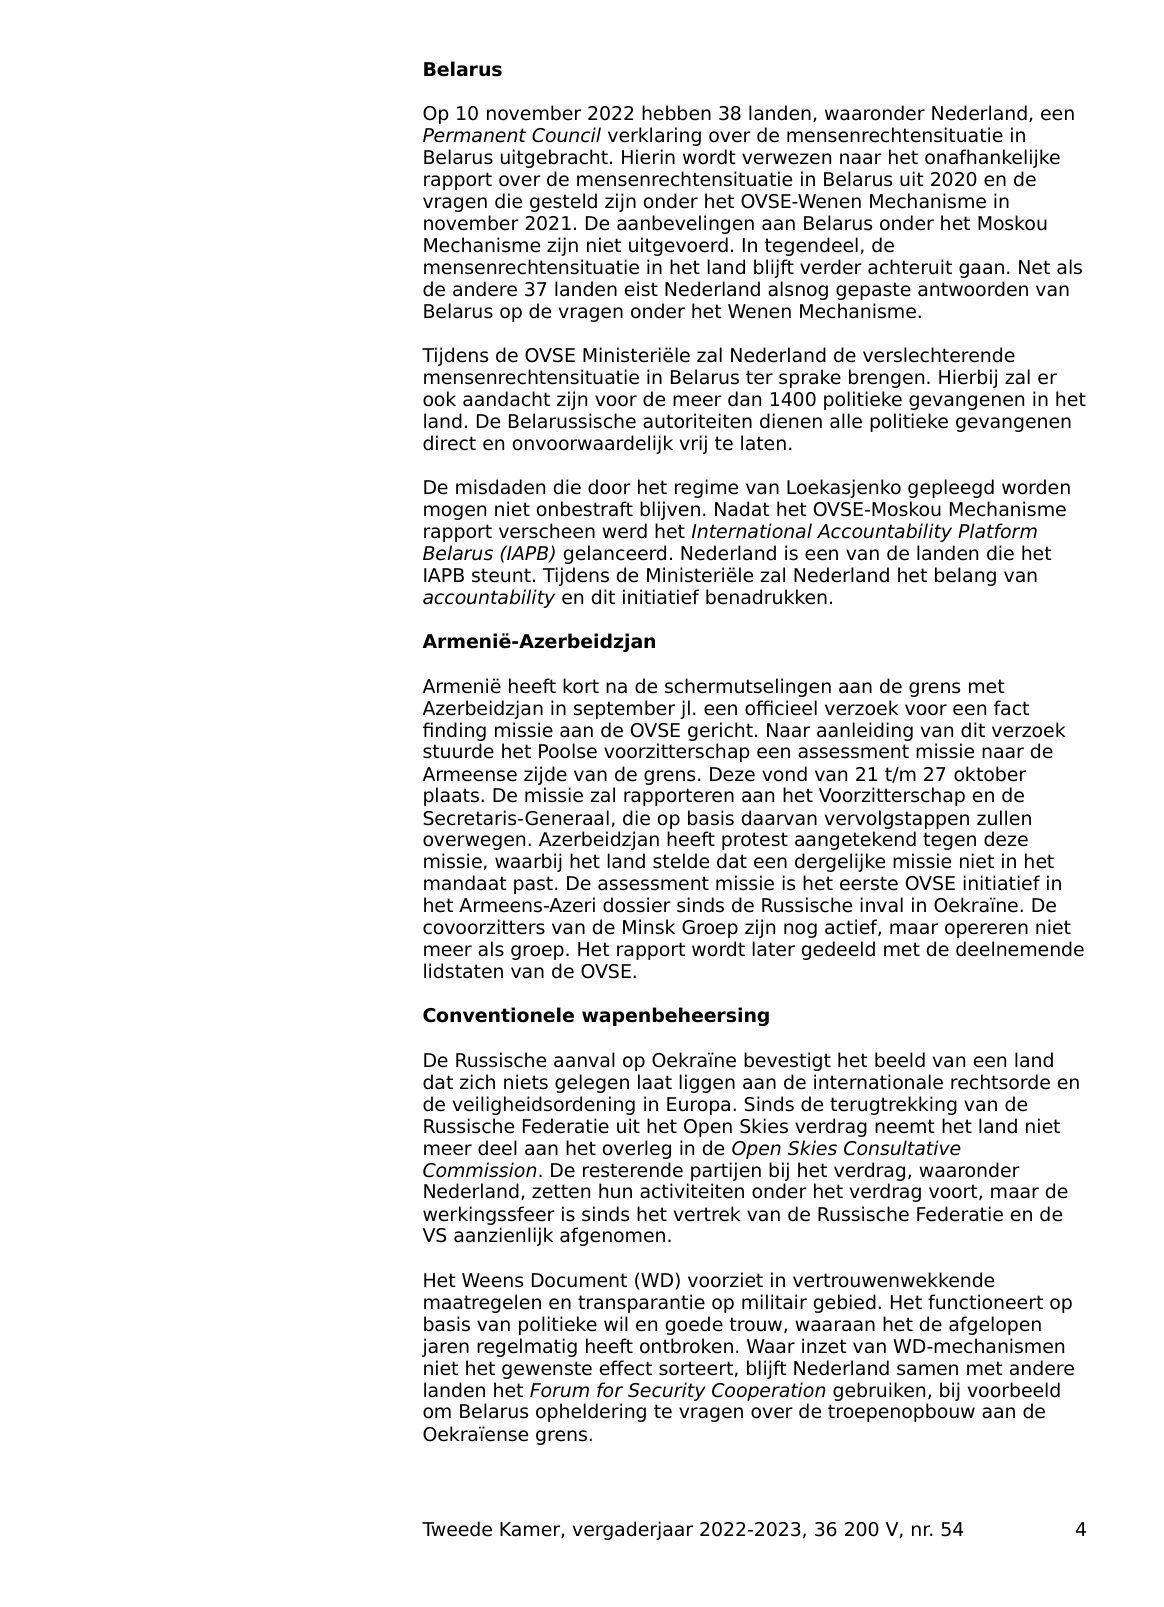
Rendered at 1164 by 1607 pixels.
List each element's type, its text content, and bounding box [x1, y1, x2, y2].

subtitle Armenië-Azerbeidzjan [422, 631, 1087, 653]
text De misdaden die door het regime van Loekasjenko gepleegd worden mogen niet onbestraft blijven. Nadat het OVSE-Moskou Mechanisme rapport verscheen werd het International Accountability Platform Belarus (IAPB) gelanceerd. Nederland is een van de landen die het IAPB steunt. Tijdens de Ministeriële zal Nederland het belang van accountability en dit initiatief benadrukken. [422, 477, 1087, 609]
subtitle Belarus [422, 59, 1087, 81]
text Op 10 november 2022 hebben 38 landen, waaronder Nederland, een Permanent Council verklaring over de mensenrechtensituatie in Belarus uitgebracht. Hierin wordt verwezen naar het onafhankelijke rapport over de mensenrechtensituatie in Belarus uit 2020 en de vragen die gesteld zijn onder het OVSE-Wenen Mechanisme in november 2021. De aanbevelingen aan Belarus onder het Moskou Mechanisme zijn niet uitgevoerd. In tegendeel, de mensenrechtensituatie in het land blijft verder achteruit gaan. Net als de andere 37 landen eist Nederland alsnog gepaste antwoorden van Belarus op de vragen onder het Wenen Mechanisme. [422, 103, 1087, 323]
text Tijdens de OVSE Ministeriële zal Nederland de verslechterende mensenrechtensituatie in Belarus ter sprake brengen. Hierbij zal er ook aandacht zijn voor de meer dan 1400 politieke gevangenen in het land. De Belarussische autoriteiten dienen alle politieke gevangenen direct en onvoorwaardelijk vrij te laten. [422, 345, 1087, 455]
text Het Weens Document (WD) voorziet in vertrouwenwekkende maatregelen en transparantie op militair gebied. Het functioneert op basis van politieke wil en goede trouw, waaraan het de afgelopen jaren regelmatig heeft ontbroken. Waar inzet van WD-mechanismen niet het gewenste effect sorteert, blijft Nederland samen met andere landen het Forum for Security Cooperation gebruiken, bij voorbeeld om Belarus opheldering te vragen over de troepenopbouw aan de Oekraïense grens. [422, 1269, 1087, 1445]
text De Russische aanval op Oekraïne bevestigt het beeld van een land dat zich niets gelegen laat liggen aan de internationale rechtsorde en de veiligheidsordening in Europa. Sinds de terugtrekking van de Russische Federatie uit het Open Skies verdrag neemt het land niet meer deel aan het overleg in de Open Skies Consultative Commission. De resterende partijen bij het verdrag, waaronder Nederland, zetten hun activiteiten onder het verdrag voort, maar de werkingssfeer is sinds het vertrek van de Russische Federatie en de VS aanzienlijk afgenomen. [422, 1049, 1087, 1247]
text Armenië heeft kort na de schermutselingen aan de grens met Azerbeidzjan in september jl. een officieel verzoek voor een fact finding missie aan de OVSE gericht. Naar aanleiding van dit verzoek stuurde het Poolse voorzitterschap een assessment missie naar de Armeense zijde van de grens. Deze vond van 21 t/m 27 oktober plaats. De missie zal rapporteren aan het Voorzitterschap en de Secretaris-Generaal, die op basis daarvan vervolgstappen zullen overwegen. Azerbeidzjan heeft protest aangetekend tegen deze missie, waarbij het land stelde dat een dergelijke missie niet in het mandaat past. De assessment missie is het eerste OVSE initiatief in het Armeens-Azeri dossier sinds de Russische inval in Oekraïne. De covoorzitters van de Minsk Groep zijn nog actief, maar opereren niet meer als groep. Het rapport wordt later gedeeld met de deelnemende lidstaten van de OVSE. [422, 676, 1087, 983]
subtitle Conventionele wapenbeheersing [422, 1005, 1087, 1027]
